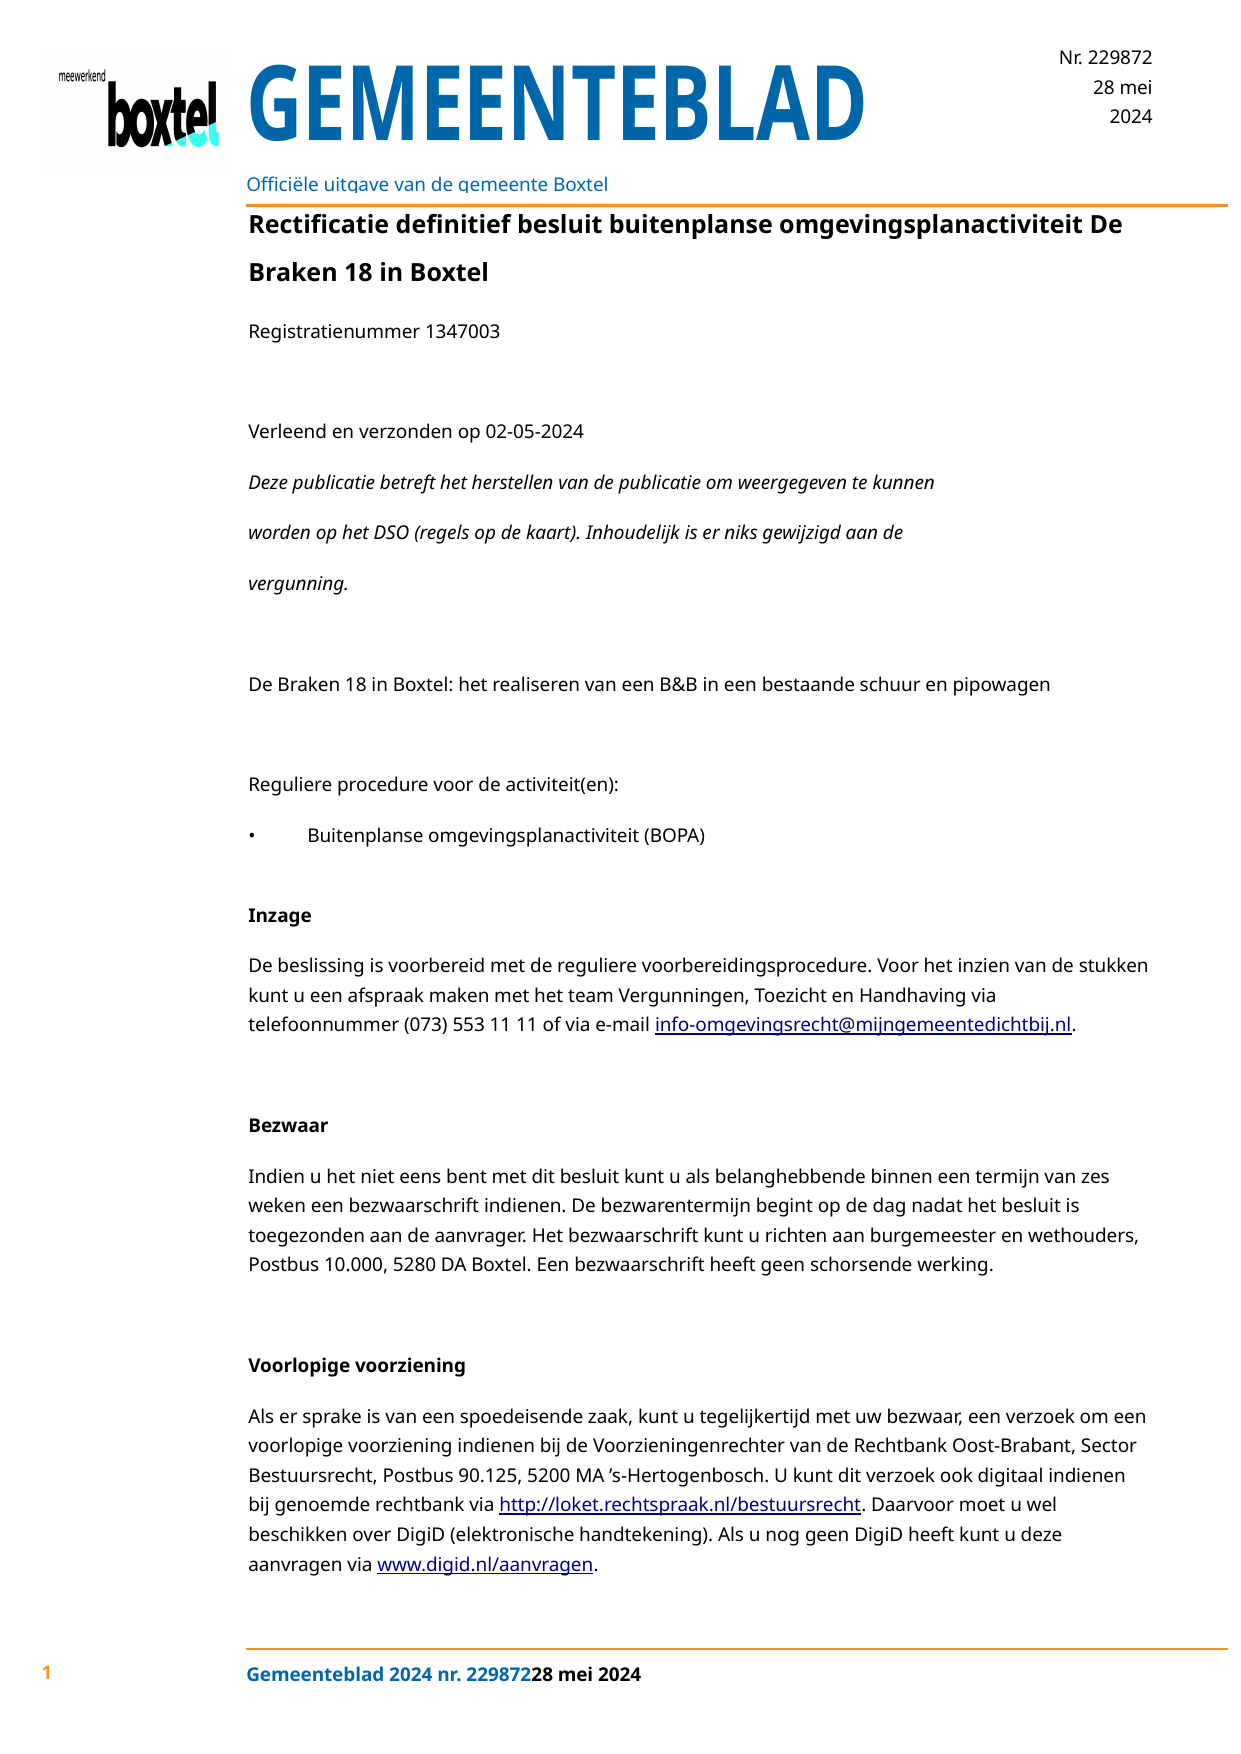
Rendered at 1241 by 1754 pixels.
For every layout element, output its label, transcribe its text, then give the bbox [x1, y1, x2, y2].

picture [41, 47, 231, 172]
list Buitenplanse omgevingsplanactiviteit (BOPA) [248, 822, 1152, 848]
text Indien u het niet eens bent met dit besluit kunt u als belanghebbende binnen een termijn van zes weken een bezwaarschrift indienen. De bezwarentermijn begint op de dag nadat het besluit is toegezonden aan de aanvrager. Het bezwaarschrift kunt u richten aan burgemeester en wethouders, Postbus 10.000, 5280 DA Boxtel. Een bezwaarschrift heeft geen schorsende werking. [248, 1163, 1152, 1277]
text De beslissing is voorbereid met de reguliere voorbereidingsprocedure. Voor het inzien van de stukken kunt u een afspraak maken met het team Vergunningen, Toezicht en Handhaving via telefoonnummer (073) 553 11 11 of via e-mail info-omgevingsrecht@mijngemeentedichtbij.nl. [248, 952, 1152, 1037]
text De Braken 18 in Boxtel: het realiseren van een B&B in een bestaande schuur en pipowagen [248, 671, 1152, 697]
text Deze publicatie betreft het herstellen van de publicatie om weergegeven te kunnen [248, 469, 1152, 495]
text Verleend en verzonden op 02-05-2024 [248, 419, 1152, 444]
text vergunning. [248, 570, 1152, 596]
text Rectificatie definitief besluit buitenplanse omgevingsplanactiviteit De Braken 18 in Boxtel [248, 207, 1152, 288]
text Inzage [248, 902, 1152, 928]
text Reguliere procedure voor de activiteit(en): [248, 772, 1152, 797]
text Registratienummer 1347003 [248, 318, 1152, 344]
text Bezwaar [248, 1112, 1152, 1138]
text Voorlopige voorziening [248, 1352, 1152, 1378]
text Als er sprake is van een spoedeisende zaak, kunt u tegelijkertijd met uw bezwaar, een verzoek om een voorlopige voorziening indienen bij de Voorzieningenrechter van de Rechtbank Oost-Brabant, Sector Bestuursrecht, Postbus 90.125, 5200 MA ’s-Hertogenbosch. U kunt dit verzoek ook digitaal indienen bij genoemde rechtbank via http://loket.rechtspraak.nl/bestuursrecht. Daarvoor moet u wel beschikken over DigiD (elektronische handtekening). Als u nog geen DigiD heeft kunt u deze aanvragen via www.digid.nl/aanvragen. [248, 1403, 1152, 1577]
text worden op het DSO (regels op de kaart). Inhoudelijk is er niks gewijzigd aan de [248, 519, 1152, 545]
